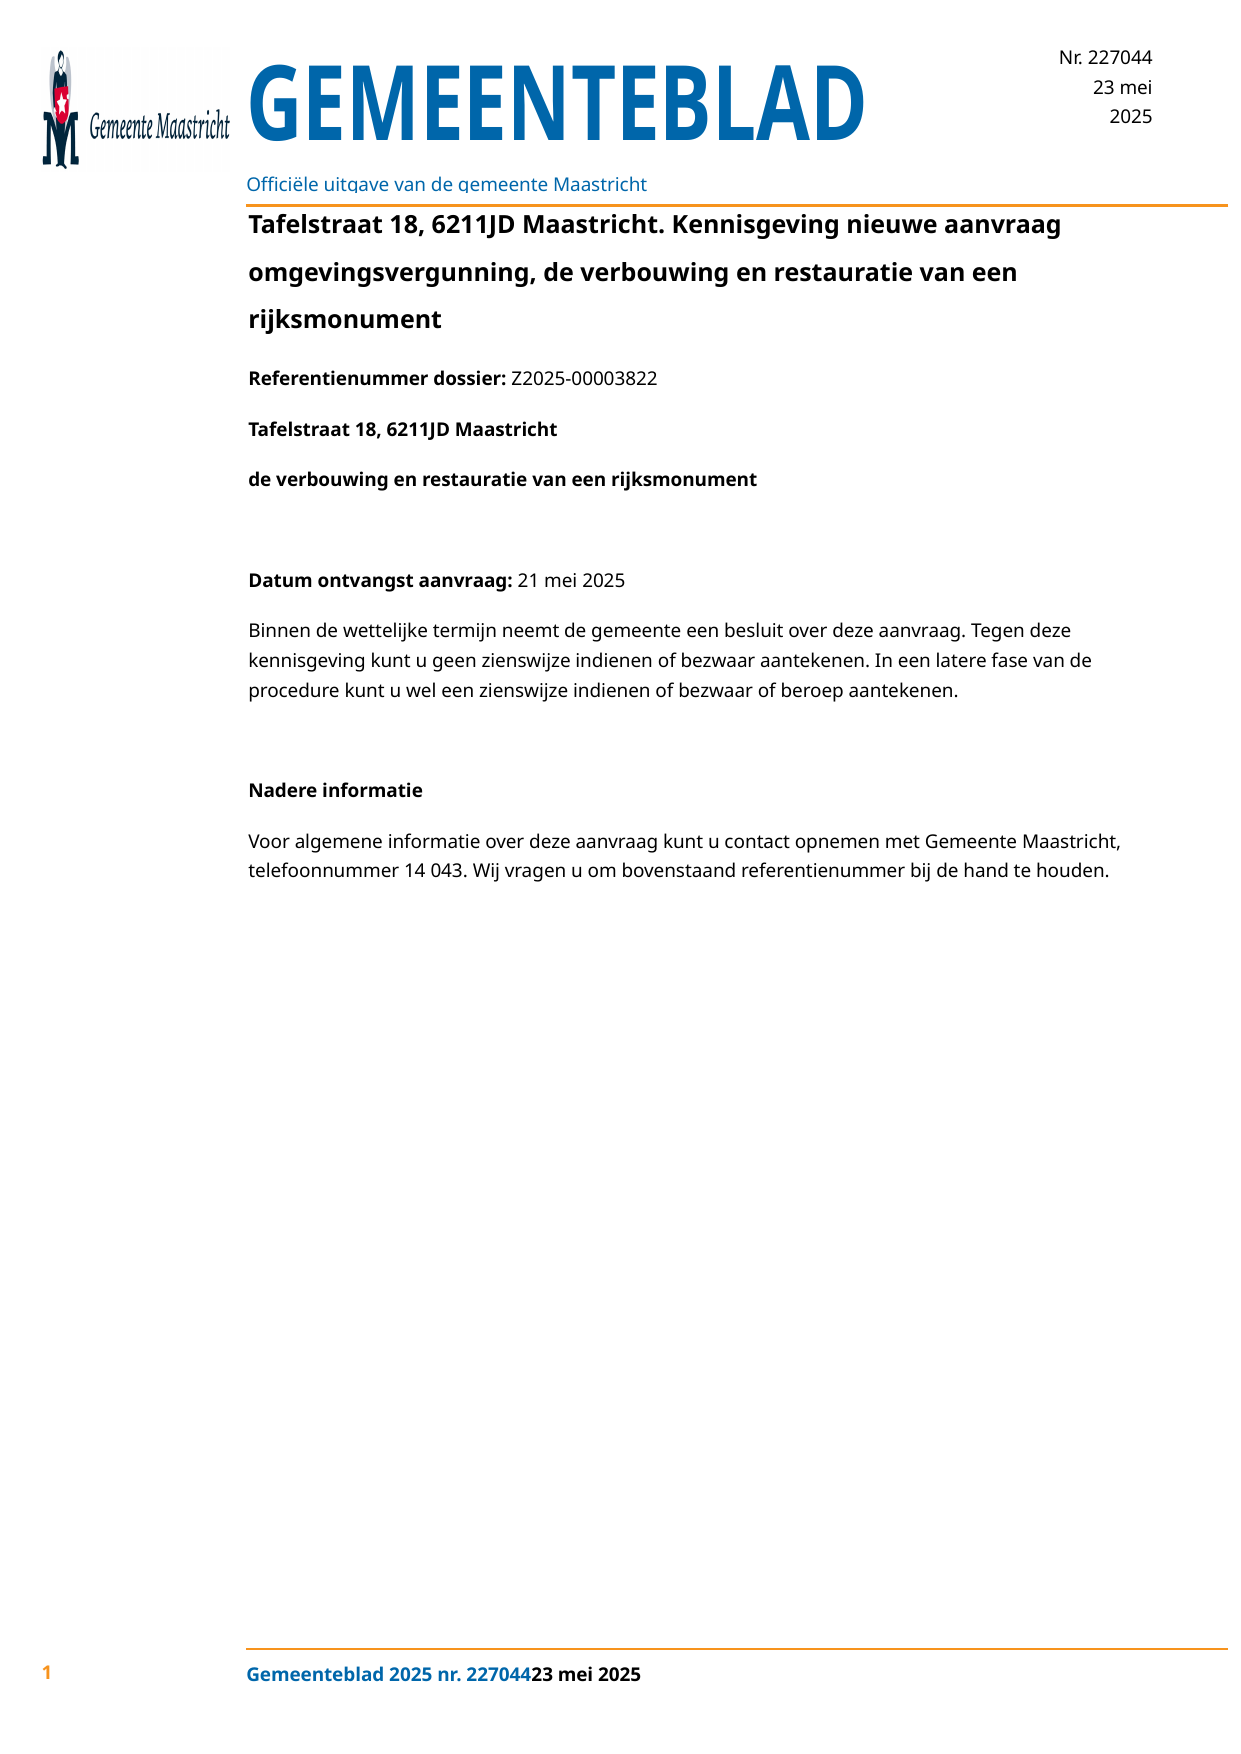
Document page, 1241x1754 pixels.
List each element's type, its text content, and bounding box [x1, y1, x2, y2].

picture [41, 47, 231, 172]
text de verbouwing en restauratie van een rijksmonument [248, 466, 1152, 492]
text Tafelstraat 18, 6211JD Maastricht. Kennisgeving nieuwe aanvraag omgevingsvergunning, de verbouwing en restauratie van een rijksmonument [248, 207, 1152, 336]
text Datum ontvangst aanvraag: 21 mei 2025 [248, 567, 1152, 593]
text Binnen de wettelijke termijn neemt de gemeente een besluit over deze aanvraag. Tegen deze kennisgeving kunt u geen zienswijze indienen of bezwaar aantekenen. In een latere fase van de procedure kunt u wel een zienswijze indienen of bezwaar of beroep aantekenen. [248, 618, 1152, 702]
text Tafelstraat 18, 6211JD Maastricht [248, 416, 1152, 442]
text Nadere informatie [248, 778, 1152, 803]
text Voor algemene informatie over deze aanvraag kunt u contact opnemen met Gemeente Maastricht, telefoonnummer 14 043. Wij vragen u om bovenstaand referentienummer bij de hand te houden. [248, 828, 1152, 883]
text Referentienummer dossier: Z2025-00003822 [248, 366, 1152, 391]
